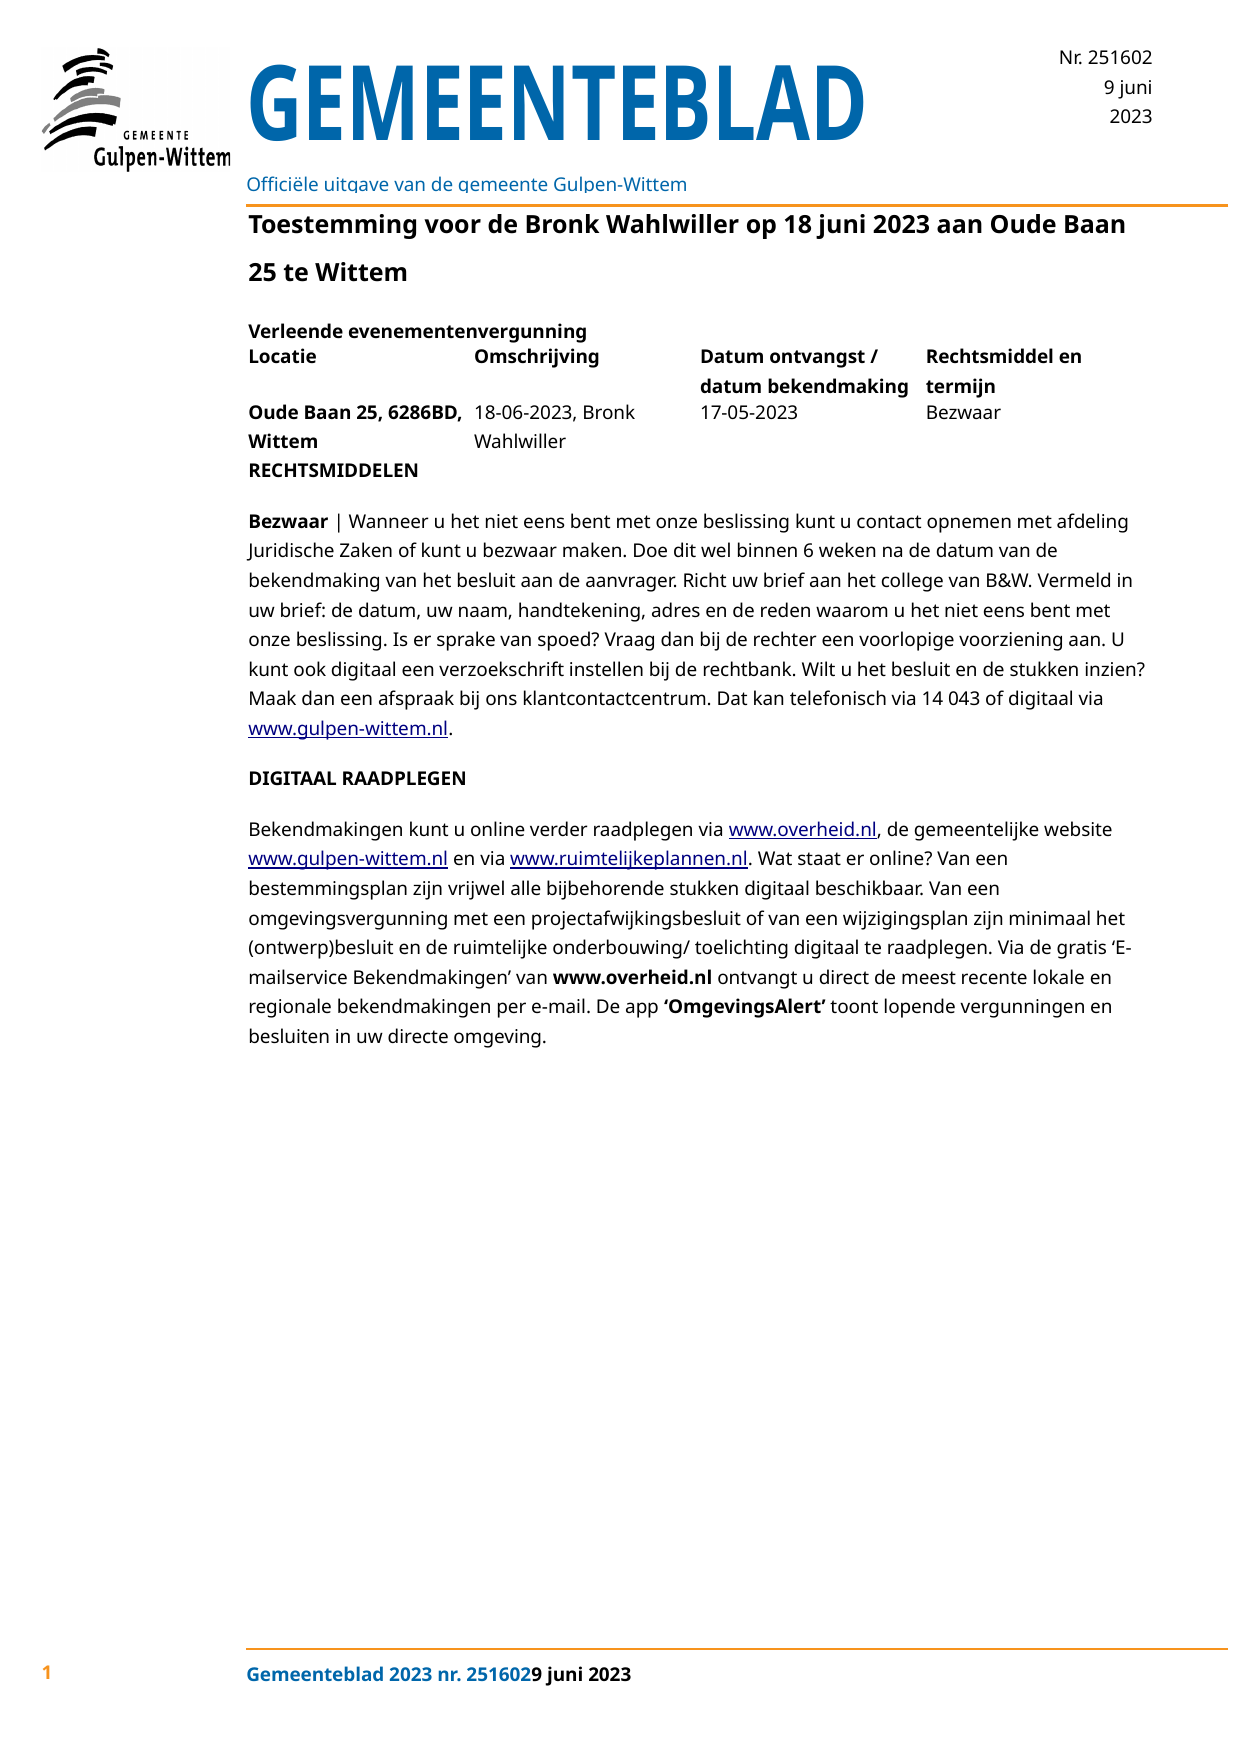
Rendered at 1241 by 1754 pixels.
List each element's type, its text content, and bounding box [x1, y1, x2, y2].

table_cell Datum ontvangst / datum bekendmaking [700, 344, 926, 399]
table_cell 18-06-2023, Bronk Wahlwiller [474, 399, 700, 454]
table_header Verleende evenementenvergunning [248, 318, 1152, 344]
text Toestemming voor de Bronk Wahlwiller op 18 juni 2023 aan Oude Baan 25 te Wittem [248, 207, 1152, 288]
table_cell Bezwaar [926, 399, 1152, 454]
table_cell Locatie [248, 344, 474, 399]
text DIGITAAL RAADPLEGEN [248, 766, 1152, 791]
text Bekendmakingen kunt u online verder raadplegen via www.overheid.nl, de gemeentelijke website www.gulpen-wittem.nl en via www.ruimtelijkeplannen.nl. Wat staat er online? Van een bestemmingsplan zijn vrijwel alle bijbehorende stukken digitaal beschikbaar. Van een omgevingsvergunning met een projectafwijkingsbesluit of van een wijzigingsplan zijn minimaal het (ontwerp)besluit en de ruimtelijke onderbouwing/ toelichting digitaal te raadplegen. Via de gratis ‘E-mailservice Bekendmakingen’ van www.overheid.nl ontvangt u direct de meest recente lokale en regionale bekendmakingen per e-mail. De app ‘OmgevingsAlert’ toont lopende vergunningen en besluiten in uw directe omgeving. [248, 816, 1152, 1049]
table_cell 17-05-2023 [700, 399, 926, 454]
text RECHTSMIDDELEN [248, 458, 1152, 483]
table_cell Oude Baan 25, 6286BD, Wittem [248, 399, 474, 454]
text Bezwaar | Wanneer u het niet eens bent met onze beslissing kunt u contact opnemen met afdeling Juridische Zaken of kunt u bezwaar maken. Doe dit wel binnen 6 weken na de datum van de bekendmaking van het besluit aan de aanvrager. Richt uw brief aan het college van B&W. Vermeld in uw brief: de datum, uw naam, handtekening, adres en de reden waarom u het niet eens bent met onze beslissing. Is er sprake van spoed? Vraag dan bij de rechter een voorlopige voorziening aan. U kunt ook digitaal een verzoekschrift instellen bij de rechtbank. Wilt u het besluit en de stukken inzien? Maak dan een afspraak bij ons klantcontactcentrum. Dat kan telefonisch via 14 043 of digitaal via www.gulpen-wittem.nl. [248, 508, 1152, 741]
table_cell Omschrijving [474, 344, 700, 399]
picture [41, 47, 231, 172]
table_cell Rechtsmiddel en termijn [926, 344, 1152, 399]
